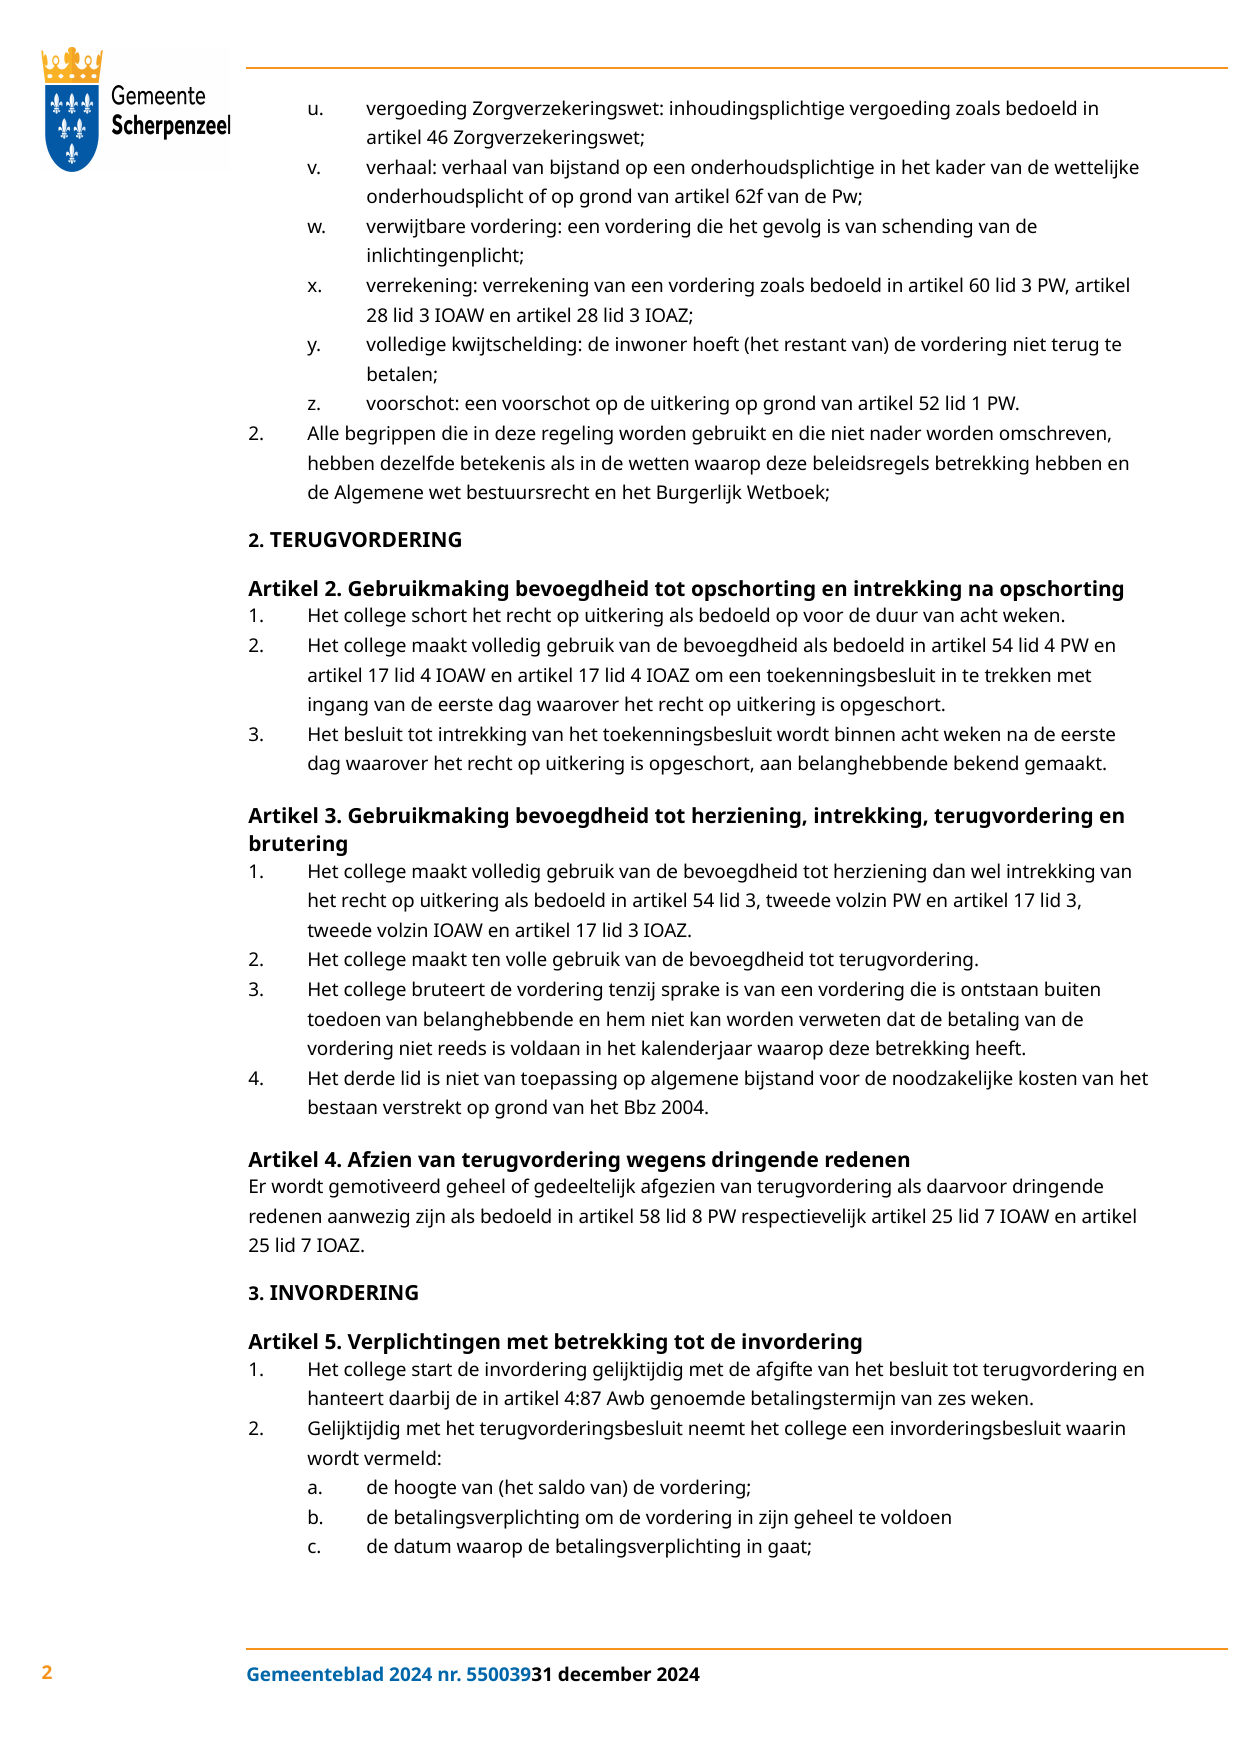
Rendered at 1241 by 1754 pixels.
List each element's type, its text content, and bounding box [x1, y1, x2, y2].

list Het college maakt volledig gebruik van de bevoegdheid tot herziening dan wel intrekking van het recht op uitkering als bedoeld in artikel 54 lid 3, tweede volzin PW en artikel 17 lid 3, tweede volzin IOAW en artikel 17 lid 3 IOAZ. [248, 858, 1152, 943]
list verwijtbare vordering: een vordering die het gevolg is van schending van de inlichtingenplicht; [307, 213, 1152, 268]
text Er wordt gemotiveerd geheel of gedeeltelijk afgezien van terugvordering als daarvoor dringende redenen aanwezig zijn als bedoeld in artikel 58 lid 8 PW respectievelijk artikel 25 lid 7 IOAW en artikel 25 lid 7 IOAZ. [248, 1173, 1152, 1258]
text Artikel 5. Verplichtingen met betrekking tot de invordering [248, 1327, 1152, 1356]
list verrekening: verrekening van een vordering zoals bedoeld in artikel 60 lid 3 PW, artikel 28 lid 3 IOAW en artikel 28 lid 3 IOAZ; [307, 272, 1152, 328]
picture [41, 47, 231, 172]
text Artikel 3. Gebruikmaking bevoegdheid tot herziening, intrekking, terugvordering en brutering [248, 801, 1152, 858]
list Het college maakt ten volle gebruik van de bevoegdheid tot terugvordering. [248, 947, 1152, 972]
list Het besluit tot intrekking van het toekenningsbesluit wordt binnen acht weken na de eerste dag waarover het recht op uitkering is opgeschort, aan belanghebbende bekend gemaakt. [248, 721, 1152, 776]
list Het college bruteert de vordering tenzij sprake is van een vordering die is ontstaan buiten toedoen van belanghebbende en hem niet kan worden verweten dat de betaling van de vordering niet reeds is voldaan in het kalenderjaar waarop deze betrekking heeft. [248, 976, 1152, 1061]
list de betalingsverplichting om de vordering in zijn geheel te voldoen [307, 1504, 1152, 1529]
text 2. TERUGVORDERING [248, 525, 1152, 553]
list Het college start de invordering gelijktijdig met de afgifte van het besluit tot terugvordering en hanteert daarbij de in artikel 4:87 Awb genoemde betalingstermijn van zes weken. [248, 1356, 1152, 1411]
list Het college maakt volledig gebruik van de bevoegdheid als bedoeld in artikel 54 lid 4 PW en artikel 17 lid 4 IOAW en artikel 17 lid 4 IOAZ om een toekenningsbesluit in te trekken met ingang van de eerste dag waarover het recht op uitkering is opgeschort. [248, 632, 1152, 717]
list vergoeding Zorgverzekeringswet: inhoudingsplichtige vergoeding zoals bedoeld in artikel 46 Zorgverzekeringswet; [307, 95, 1152, 150]
text Artikel 2. Gebruikmaking bevoegdheid tot opschorting en intrekking na opschorting [248, 574, 1152, 603]
list de datum waarop de betalingsverplichting in gaat; [307, 1533, 1152, 1559]
list verhaal: verhaal van bijstand op een onderhoudsplichtige in het kader van de wettelijke onderhoudsplicht of op grond van artikel 62f van de Pw; [307, 154, 1152, 209]
list de hoogte van (het saldo van) de vordering; [307, 1474, 1152, 1500]
text Artikel 4. Afzien van terugvordering wegens dringende redenen [248, 1145, 1152, 1173]
list Het derde lid is niet van toepassing op algemene bijstand voor de noodzakelijke kosten van het bestaan verstrekt op grond van het Bbz 2004. [248, 1065, 1152, 1120]
list Het college schort het recht op uitkering als bedoeld op voor de duur van acht weken. [248, 603, 1152, 628]
list voorschot: een voorschot op de uitkering op grond van artikel 52 lid 1 PW. [307, 391, 1152, 416]
list Alle begrippen die in deze regeling worden gebruikt en die niet nader worden omschreven, hebben dezelfde betekenis als in de wetten waarop deze beleidsregels betrekking hebben en de Algemene wet bestuursrecht en het Burgerlijk Wetboek; [248, 420, 1152, 505]
list Gelijktijdig met het terugvorderingsbesluit neemt het college een invorderingsbesluit waarin wordt vermeld: [248, 1415, 1152, 1470]
list volledige kwijtschelding: de inwoner hoeft (het restant van) de vordering niet terug te betalen; [307, 331, 1152, 387]
text 3. INVORDERING [248, 1278, 1152, 1307]
